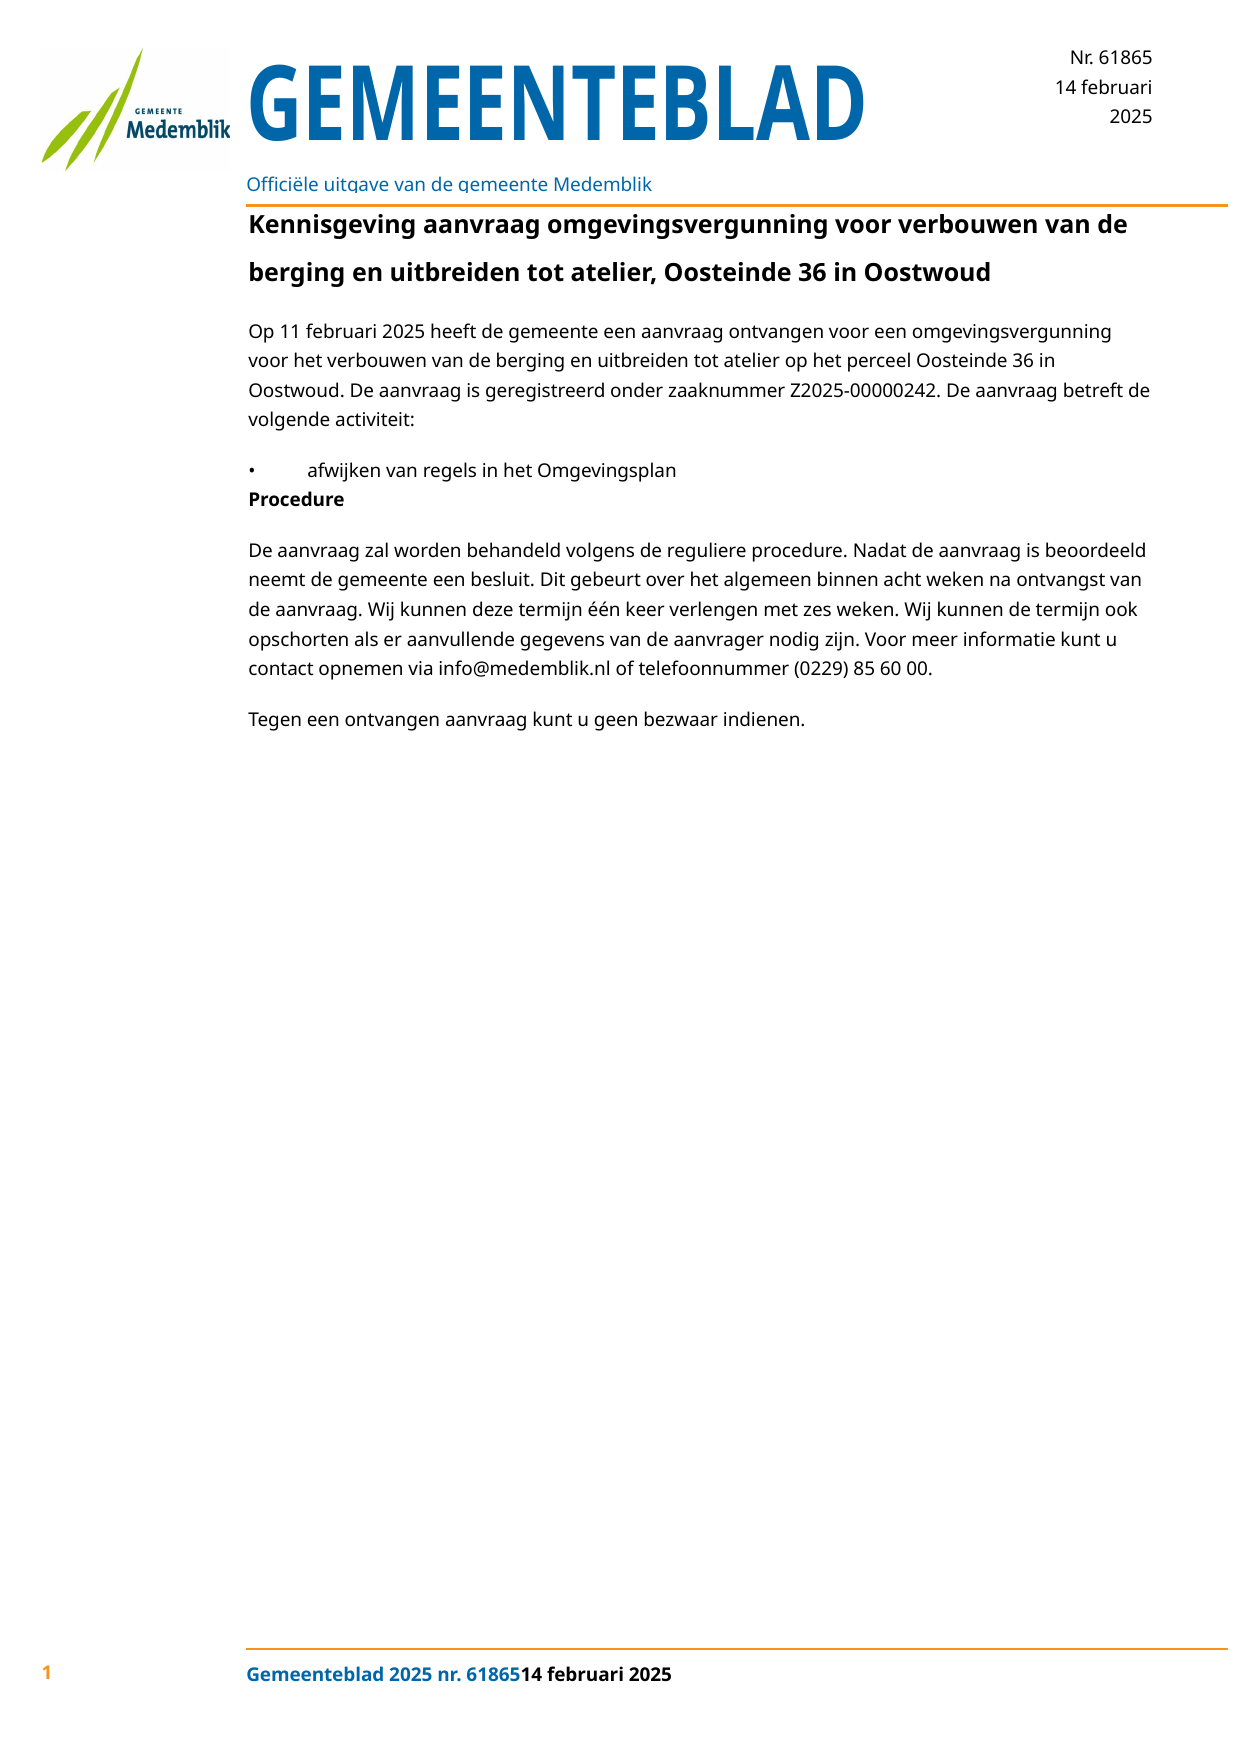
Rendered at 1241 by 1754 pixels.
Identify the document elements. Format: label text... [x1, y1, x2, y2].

list afwijken van regels in het Omgevingsplan [248, 457, 1152, 483]
text Procedure [248, 487, 1152, 512]
text Op 11 februari 2025 heeft de gemeente een aanvraag ontvangen voor een omgevingsvergunning voor het verbouwen van de berging en uitbreiden tot atelier op het perceel Oosteinde 36 in Oostwoud. De aanvraag is geregistreerd onder zaaknummer Z2025-00000242. De aanvraag betreft de volgende activiteit: [248, 318, 1152, 432]
picture [41, 47, 231, 172]
text Tegen een ontvangen aanvraag kunt u geen bezwaar indienen. [248, 706, 1152, 732]
text Kennisgeving aanvraag omgevingsvergunning voor verbouwen van de berging en uitbreiden tot atelier, Oosteinde 36 in Oostwoud [248, 207, 1152, 288]
text De aanvraag zal worden behandeld volgens de reguliere procedure. Nadat de aanvraag is beoordeeld neemt de gemeente een besluit. Dit gebeurt over het algemeen binnen acht weken na ontvangst van de aanvraag. Wij kunnen deze termijn één keer verlengen met zes weken. Wij kunnen de termijn ook opschorten als er aanvullende gegevens van de aanvrager nodig zijn. Voor meer informatie kunt u contact opnemen via info@medemblik.nl of telefoonnummer (0229) 85 60 00. [248, 537, 1152, 681]
